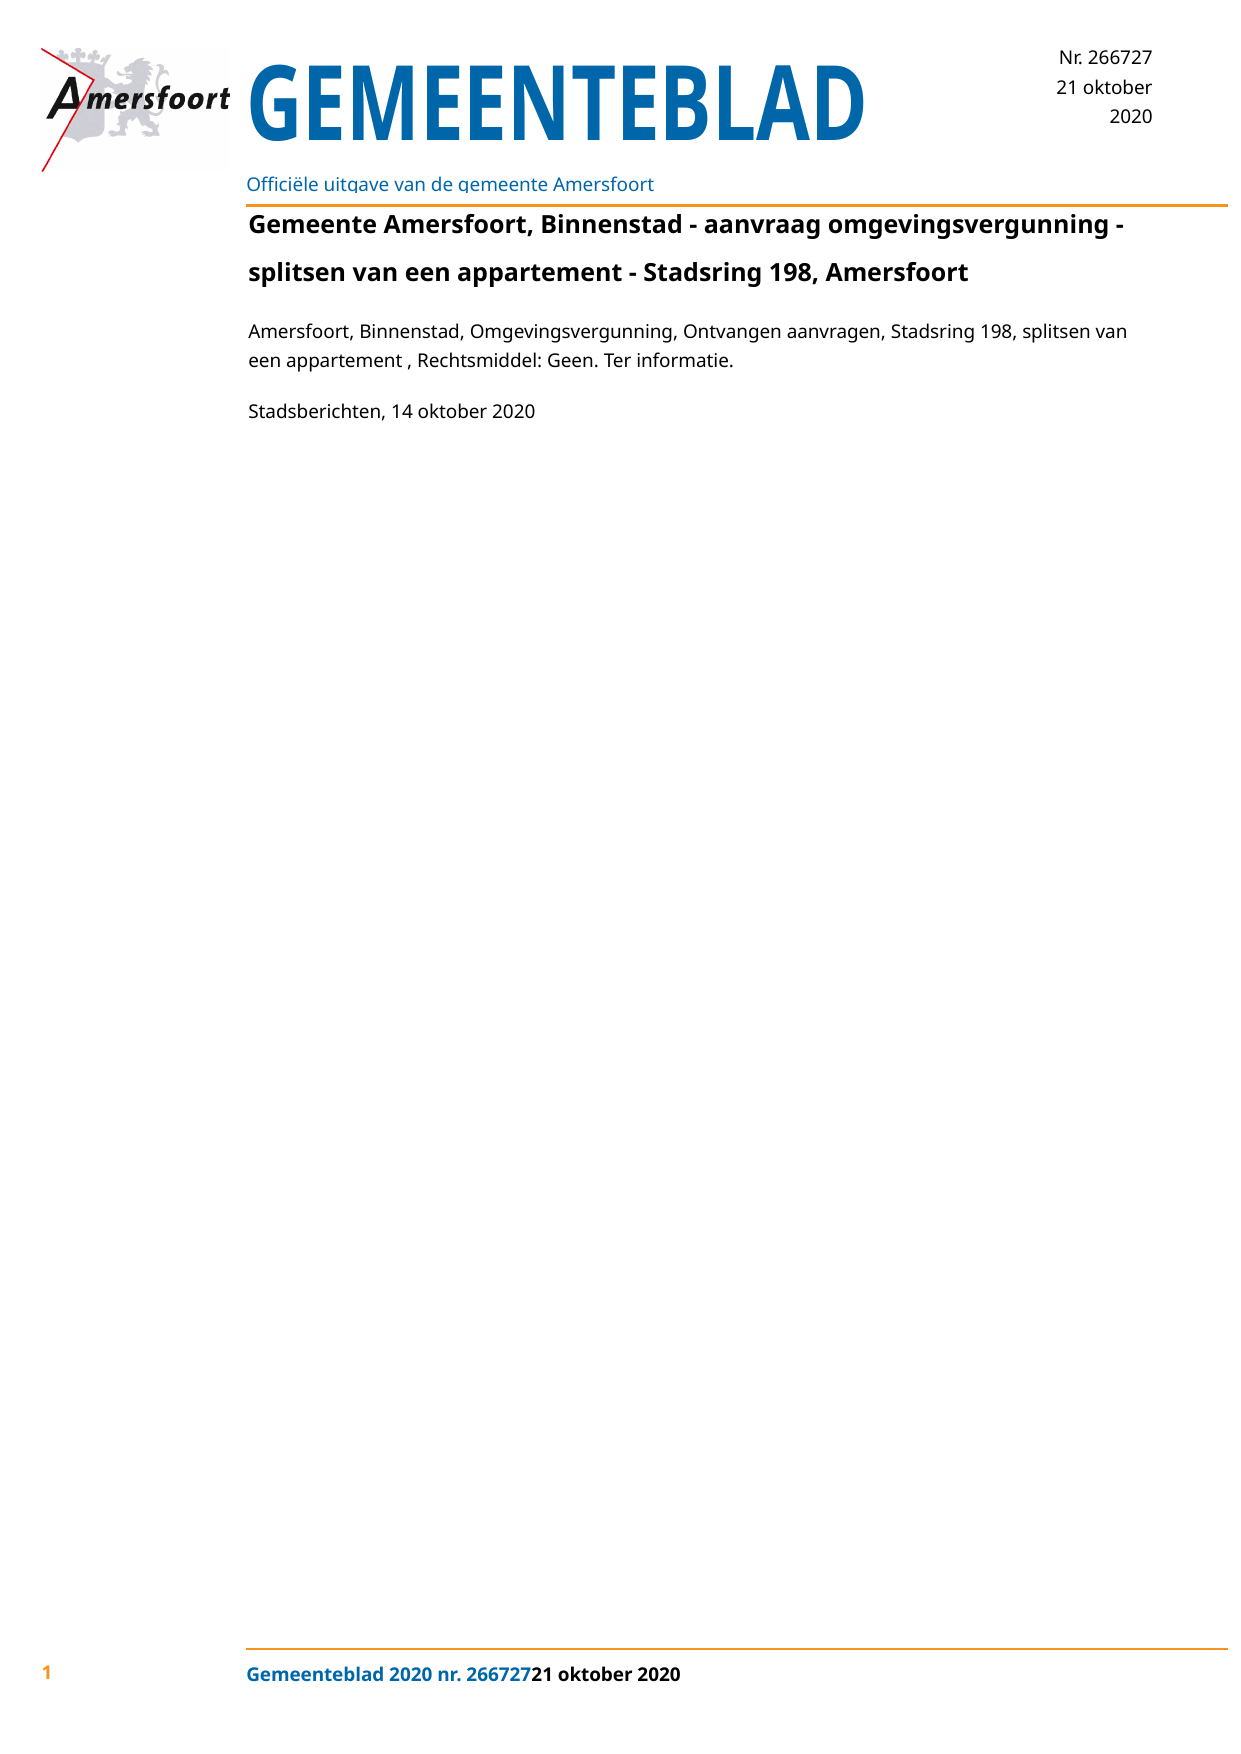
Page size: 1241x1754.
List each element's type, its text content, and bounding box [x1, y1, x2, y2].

text Gemeente Amersfoort, Binnenstad - aanvraag omgevingsvergunning - splitsen van een appartement - Stadsring 198, Amersfoort [248, 207, 1152, 288]
text Amersfoort, Binnenstad, Omgevingsvergunning, Ontvangen aanvragen, Stadsring 198, splitsen van een appartement , Rechtsmiddel: Geen. Ter informatie. [248, 318, 1152, 373]
picture [41, 47, 231, 172]
text Stadsberichten, 14 oktober 2020 [248, 398, 1152, 424]
